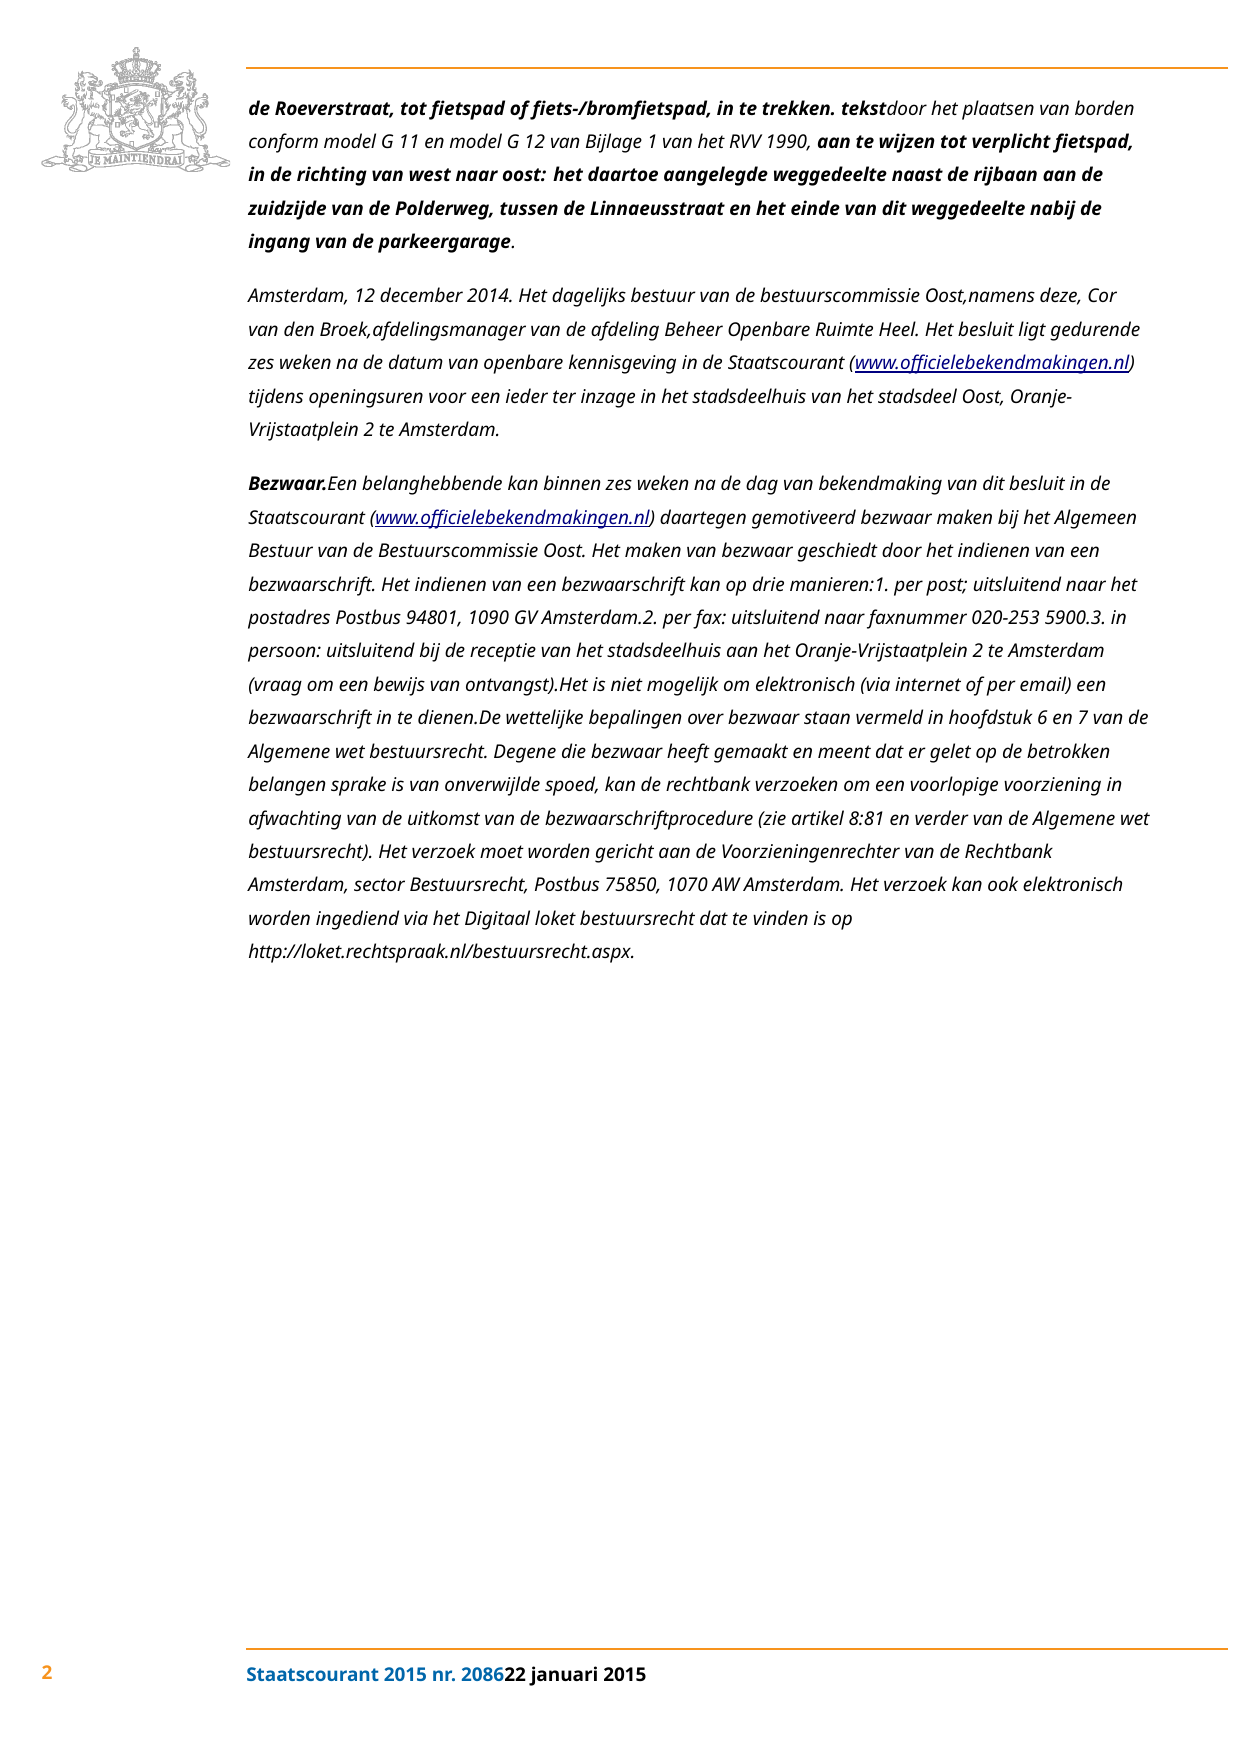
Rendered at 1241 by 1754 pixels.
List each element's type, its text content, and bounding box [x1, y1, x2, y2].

text Amsterdam, 12 december 2014. Het dagelijks bestuur van de bestuurscommissie Oost,namens deze, Cor van den Broek,afdelingsmanager van de afdeling Beheer Openbare Ruimte Heel. Het besluit ligt gedurende zes weken na de datum van openbare kennisgeving in de Staatscourant (www.officielebekendmakingen.nl) tijdens openingsuren voor een ieder ter inzage in het stadsdeelhuis van het stadsdeel Oost, Oranje-Vrijstaatplein 2 te Amsterdam. [248, 283, 1152, 442]
text Bezwaar.Een belanghebbende kan binnen zes weken na de dag van bekendmaking van dit besluit in de Staatscourant (www.officielebekendmakingen.nl) daartegen gemotiveerd bezwaar maken bij het Algemeen Bestuur van de Bestuurscommissie Oost. Het maken van bezwaar geschiedt door het indienen van een bezwaarschrift. Het indienen van een bezwaarschrift kan op drie manieren:1. per post; uitsluitend naar het postadres Postbus 94801, 1090 GV Amsterdam.2. per fax: uitsluitend naar faxnummer 020-253 5900.3. in persoon: uitsluitend bij de receptie van het stadsdeelhuis aan het Oranje-Vrijstaatplein 2 te Amsterdam (vraag om een bewijs van ontvangst).Het is niet mogelijk om elektronisch (via internet of per email) een bezwaarschrift in te dienen.De wettelijke bepalingen over bezwaar staan vermeld in hoofdstuk 6 en 7 van de Algemene wet bestuursrecht. Degene die bezwaar heeft gemaakt en meent dat er gelet op de betrokken belangen sprake is van onverwijlde spoed, kan de rechtbank verzoeken om een voorlopige voorziening in afwachting van de uitkomst van de bezwaarschriftprocedure (zie artikel 8:81 en verder van de Algemene wet bestuursrecht). Het verzoek moet worden gericht aan de Voorzieningenrechter van de Rechtbank Amsterdam, sector Bestuursrecht, Postbus 75850, 1070 AW Amsterdam. Het verzoek kan ook elektronisch worden ingediend via het Digitaal loket bestuursrecht dat te vinden is op http://loket.rechtspraak.nl/bestuursrecht.aspx. [248, 470, 1152, 964]
text de Roever­straat, tot fietspad of fiets-/bromfietspad, in te trekken. tekstdoor het plaatsen van borden conform model G 11 en model G 12 van Bijlage 1 van het RVV 1990, aan te wijzen tot verplicht fietspad, in de richting van west naar oost: het daartoe aangelegde weggedeelte naast de rijbaan aan de zuidzijde van de Polderweg, tussen de Linnaeusstraat en het einde van dit weggedeelte nabij de ingang van de parkeergarage. [248, 95, 1152, 254]
picture [41, 47, 231, 172]
